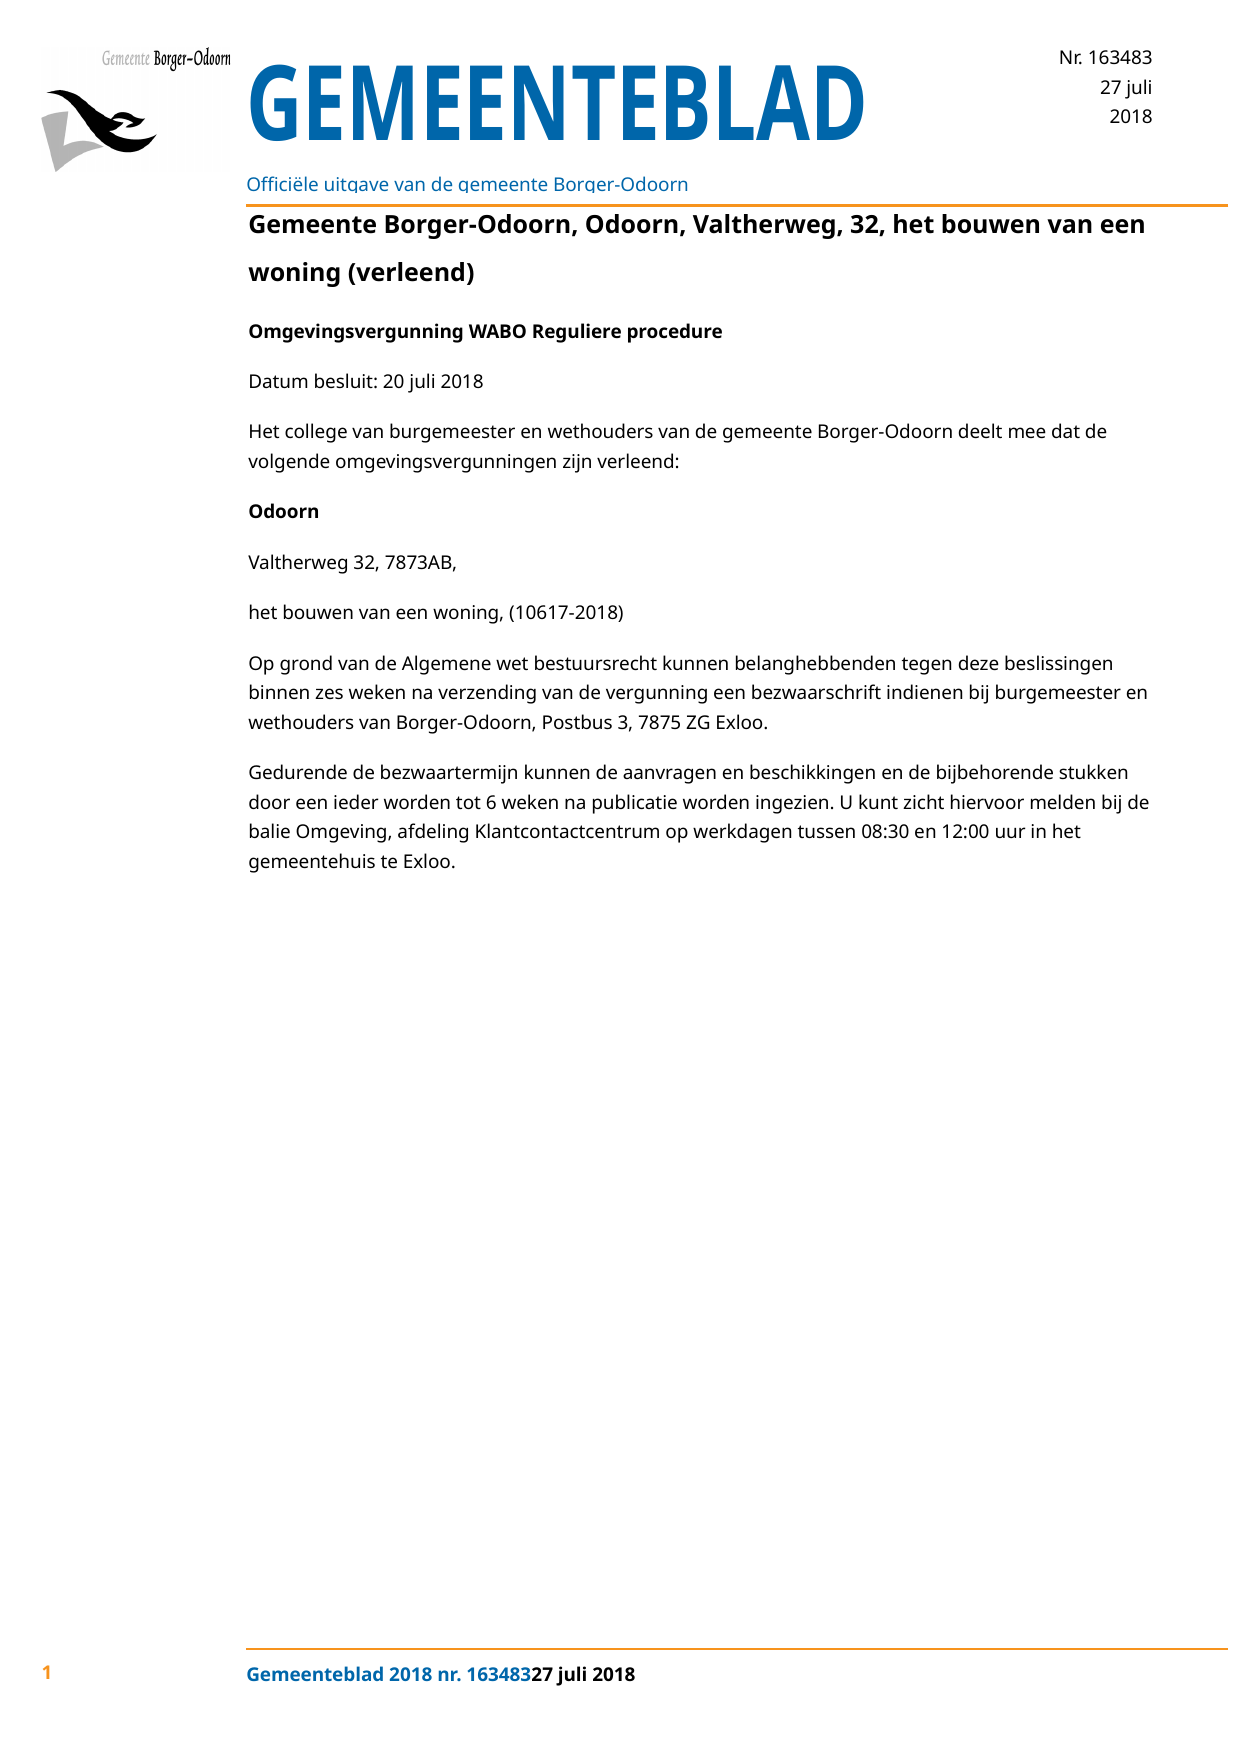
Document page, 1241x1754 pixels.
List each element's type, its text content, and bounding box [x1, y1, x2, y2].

picture [41, 47, 231, 172]
text Het college van burgemeester en wethouders van de gemeente Borger-Odoorn deelt mee dat de volgende omgevingsvergunningen zijn verleend: [248, 419, 1152, 474]
text Gemeente Borger-Odoorn, Odoorn, Valtherweg, 32, het bouwen van een woning (verleend) [248, 207, 1152, 288]
text Gedurende de bezwaartermijn kunnen de aanvragen en beschikkingen en de bijbehorende stukken door een ieder worden tot 6 weken na publicatie worden ingezien. U kunt zicht hiervoor melden bij de balie Omgeving, afdeling Klantcontactcentrum op werkdagen tussen 08:30 en 12:00 uur in het gemeentehuis te Exloo. [248, 759, 1152, 874]
text Valtherweg 32, 7873AB, [248, 549, 1152, 575]
text Datum besluit: 20 juli 2018 [248, 368, 1152, 394]
text Odoorn [248, 499, 1152, 524]
text het bouwen van een woning, (10617-2018) [248, 599, 1152, 625]
text Op grond van de Algemene wet bestuursrecht kunnen belanghebbenden tegen deze beslissingen binnen zes weken na verzending van de vergunning een bezwaarschrift indienen bij burgemeester en wethouders van Borger-Odoorn, Postbus 3, 7875 ZG Exloo. [248, 650, 1152, 735]
text Omgevingsvergunning WABO Reguliere procedure [248, 318, 1152, 344]
